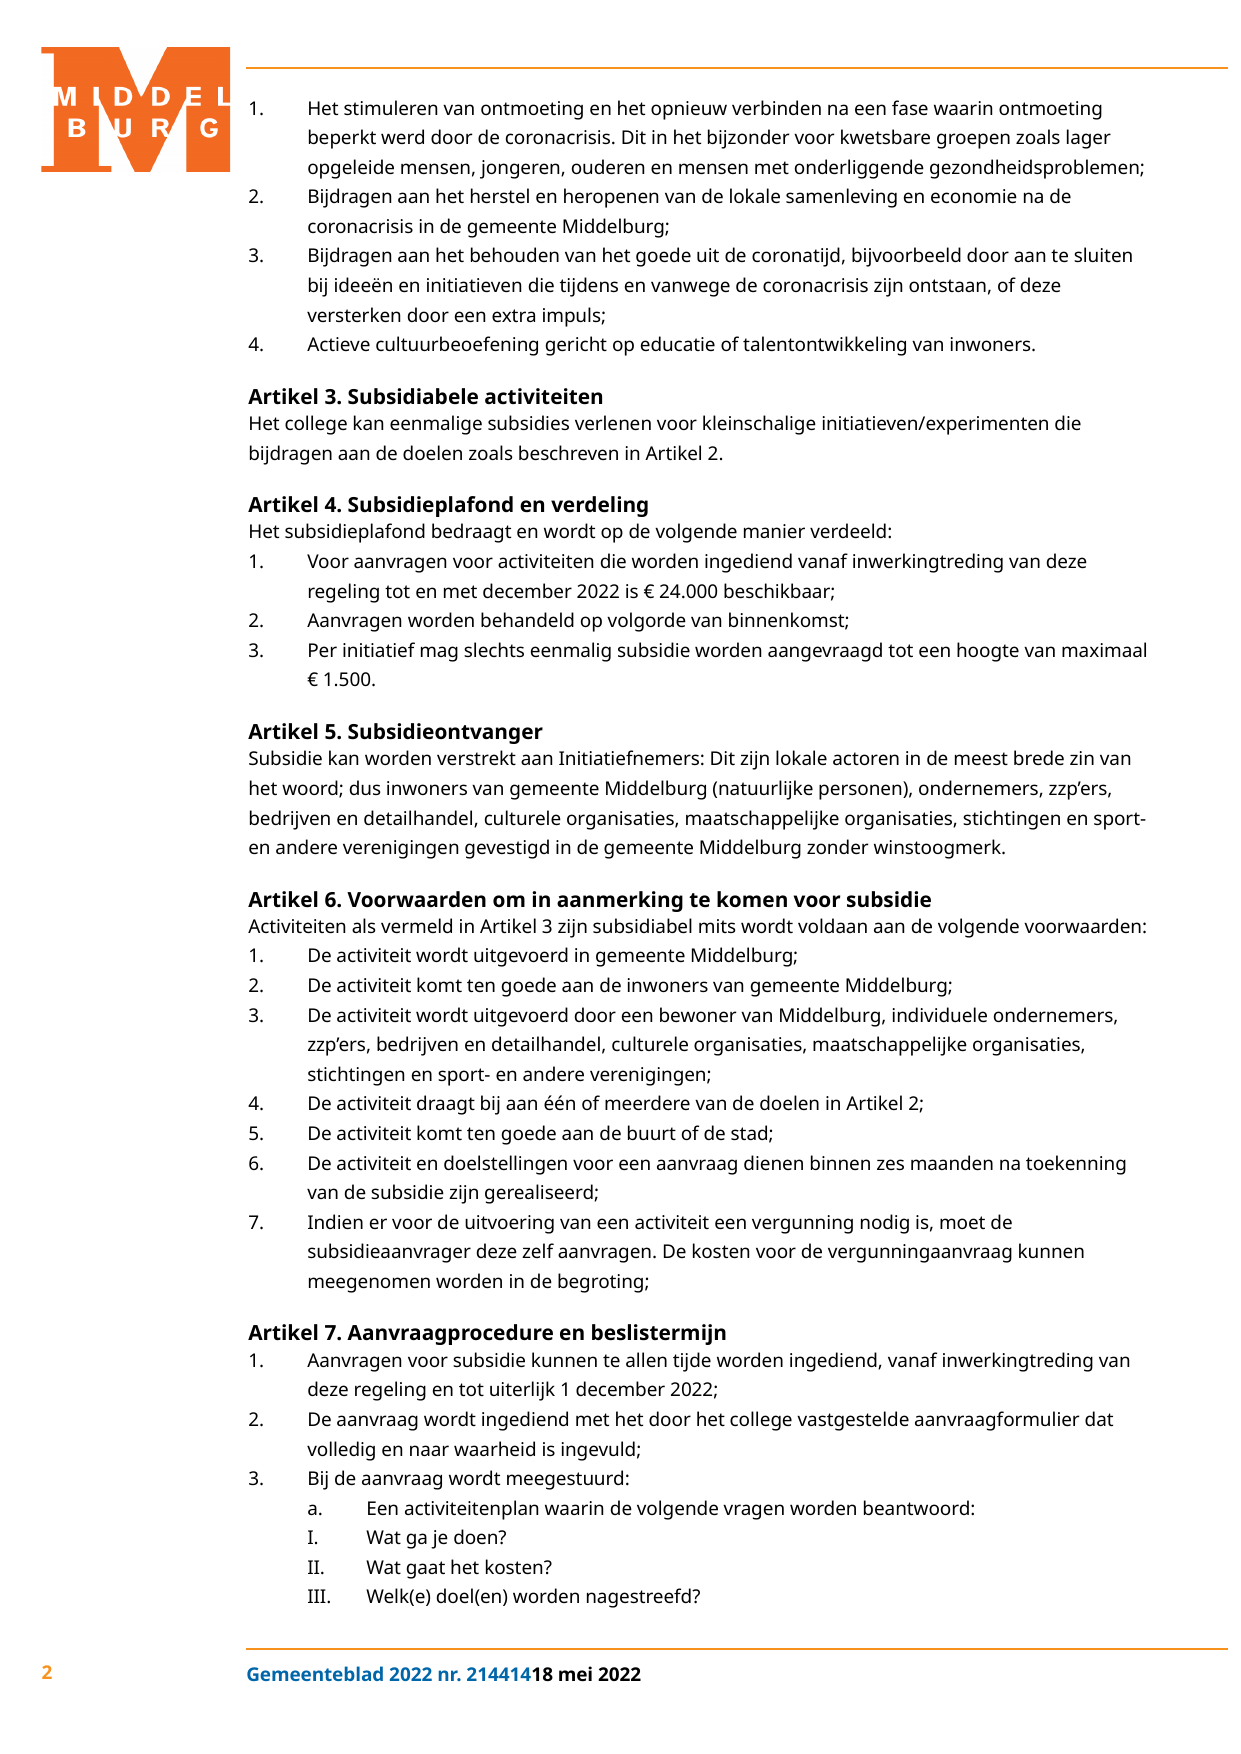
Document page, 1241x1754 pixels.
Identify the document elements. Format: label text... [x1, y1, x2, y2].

list Aanvragen worden behandeld op volgorde van binnenkomst; [248, 607, 1152, 633]
list Welk(e) doel(en) worden nagestreefd? [307, 1584, 1152, 1609]
list De activiteit komt ten goede aan de buurt of de stad; [248, 1120, 1152, 1146]
text Artikel 6. Voorwaarden om in aanmerking te komen voor subsidie [248, 885, 1152, 913]
list Een activiteitenplan waarin de volgende vragen worden beantwoord: [307, 1495, 1152, 1521]
list De activiteit komt ten goede aan de inwoners van gemeente Middelburg; [248, 972, 1152, 998]
text Het subsidieplafond bedraagt en wordt op de volgende manier verdeeld: [248, 519, 1152, 544]
list De activiteit draagt bij aan één of meerdere van de doelen in Artikel 2; [248, 1091, 1152, 1116]
text Subsidie kan worden verstrekt aan Initiatiefnemers: Dit zijn lokale actoren in de meest brede zin van het woord; dus inwoners van gemeente Middelburg (natuurlijke personen), ondernemers, zzp’ers, bedrijven en detailhandel, culturele organisaties, maatschappelijke organisaties, stichtingen en sport- en andere verenigingen gevestigd in de gemeente Middelburg zonder winstoogmerk. [248, 746, 1152, 860]
text Activiteiten als vermeld in Artikel 3 zijn subsidiabel mits wordt voldaan aan de volgende voorwaarden: [248, 913, 1152, 939]
list De aanvraag wordt ingediend met het door het college vastgestelde aanvraagformulier dat volledig en naar waarheid is ingevuld; [248, 1406, 1152, 1461]
list Wat gaat het kosten? [307, 1554, 1152, 1580]
text Artikel 3. Subsidiabele activiteiten [248, 382, 1152, 410]
list Per initiatief mag slechts eenmalig subsidie worden aangevraagd tot een hoogte van maximaal € 1.500. [248, 637, 1152, 692]
list De activiteit wordt uitgevoerd in gemeente Middelburg; [248, 943, 1152, 968]
list Wat ga je doen? [307, 1524, 1152, 1550]
list Voor aanvragen voor activiteiten die worden ingediend vanaf inwerkingtreding van deze regeling tot en met december 2022 is € 24.000 beschikbaar; [248, 548, 1152, 604]
list Bij de aanvraag wordt meegestuurd: [248, 1465, 1152, 1491]
list Bijdragen aan het herstel en heropenen van de lokale samenleving en economie na de coronacrisis in de gemeente Middelburg; [248, 183, 1152, 239]
text Artikel 5. Subsidieontvanger [248, 717, 1152, 746]
list Het stimuleren van ontmoeting en het opnieuw verbinden na een fase waarin ontmoeting beperkt werd door de coronacrisis. Dit in het bijzonder voor kwetsbare groepen zoals lager opgeleide mensen, jongeren, ouderen en mensen met onderliggende gezondheidsproblemen; [248, 95, 1152, 180]
list De activiteit en doelstellingen voor een aanvraag dienen binnen zes maanden na toekenning van de subsidie zijn gerealiseerd; [248, 1150, 1152, 1205]
list Actieve cultuurbeoefening gericht op educatie of talentontwikkeling van inwoners. [248, 331, 1152, 357]
list Aanvragen voor subsidie kunnen te allen tijde worden ingediend, vanaf inwerkingtreding van deze regeling en tot uiterlijk 1 december 2022; [248, 1347, 1152, 1402]
list Bijdragen aan het behouden van het goede uit de coronatijd, bijvoorbeeld door aan te sluiten bij ideeën en initiatieven die tijdens en vanwege de coronacrisis zijn ontstaan, of deze versterken door een extra impuls; [248, 243, 1152, 328]
list De activiteit wordt uitgevoerd door een bewoner van Middelburg, individuele ondernemers, zzp’ers, bedrijven en detailhandel, culturele organisaties, maatschappelijke organisaties, stichtingen en sport- en andere verenigingen; [248, 1002, 1152, 1087]
text Het college kan eenmalige subsidies verlenen voor kleinschalige initiatieven/experimenten die bijdragen aan de doelen zoals beschreven in Artikel 2. [248, 410, 1152, 466]
text Artikel 7. Aanvraagprocedure en beslistermijn [248, 1318, 1152, 1347]
list Indien er voor de uitvoering van een activiteit een vergunning nodig is, moet de subsidieaanvrager deze zelf aanvragen. De kosten voor de vergunningaanvraag kunnen meegenomen worden in de begroting; [248, 1209, 1152, 1294]
picture [41, 47, 231, 172]
text Artikel 4. Subsidieplafond en verdeling [248, 490, 1152, 519]
